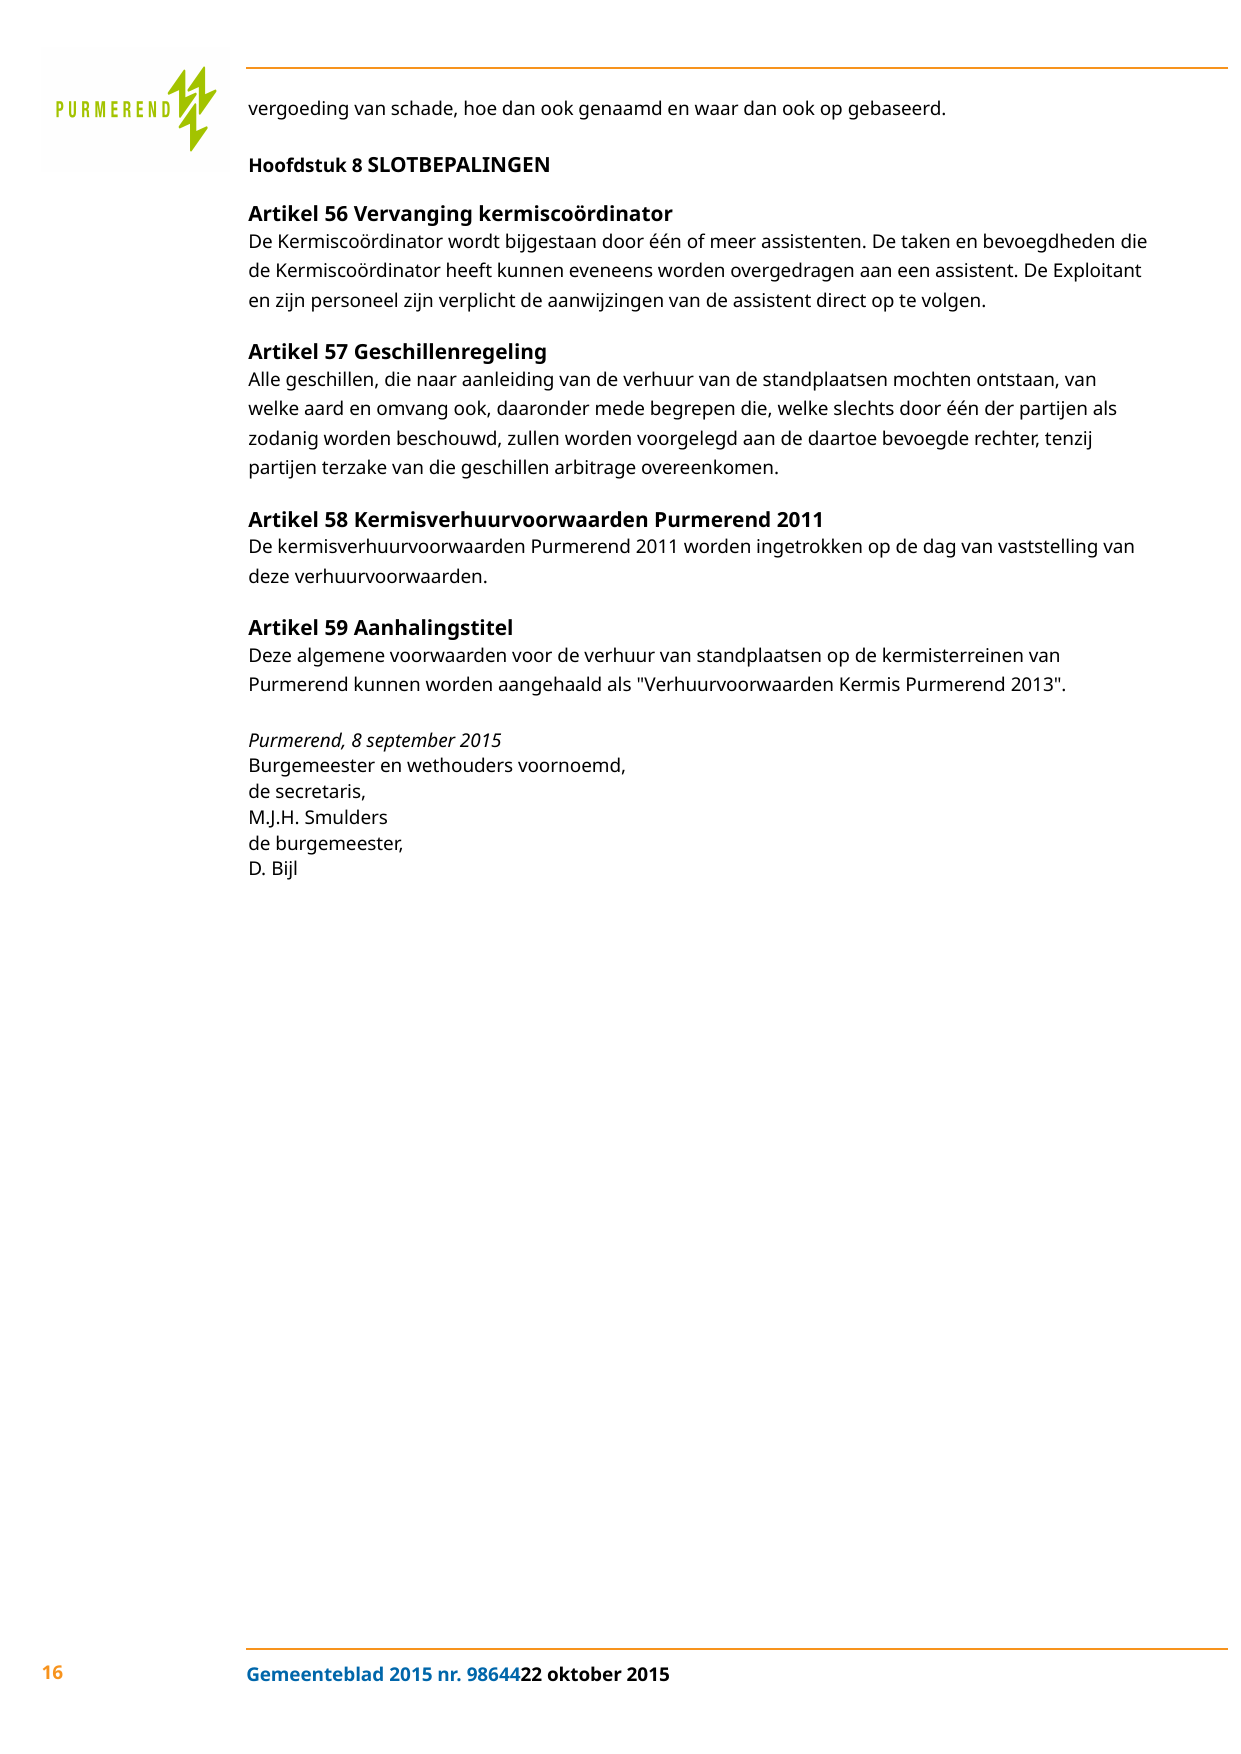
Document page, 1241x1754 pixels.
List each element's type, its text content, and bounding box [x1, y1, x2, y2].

text Purmerend, 8 september 2015 [248, 727, 1152, 752]
text Deze algemene voorwaarden voor de verhuur van standplaatsen op de kermisterreinen van Purmerend kunnen worden aangehaald als "Verhuurvoorwaarden Kermis Purmerend 2013". [248, 642, 1152, 697]
picture [41, 47, 231, 172]
text Artikel 57 Geschillenregeling [248, 337, 1152, 366]
text Burgemeester en wethouders voornoemd, [248, 752, 1152, 778]
text de burgemeester, [248, 830, 1152, 855]
text de secretaris, [248, 778, 1152, 804]
text Artikel 56 Vervanging kermiscoördinator [248, 199, 1152, 228]
text De Kermiscoördinator wordt bijgestaan door één of meer assistenten. De taken en bevoegdheden die de Kermiscoördinator heeft kunnen eveneens worden overgedragen aan een assistent. De Exploitant en zijn personeel zijn verplicht de aanwijzingen van de assistent direct op te volgen. [248, 228, 1152, 313]
text Artikel 59 Aanhalingstitel [248, 613, 1152, 642]
text Artikel 58 Kermisverhuurvoorwaarden Purmerend 2011 [248, 505, 1152, 533]
text De kermisverhuurvoorwaarden Purmerend 2011 worden ingetrokken op de dag van vaststelling van deze verhuurvoorwaarden. [248, 533, 1152, 589]
text Hoofdstuk 8 SLOTBEPALINGEN [248, 150, 1152, 178]
text Alle geschillen, die naar aanleiding van de verhuur van de standplaatsen mochten ontstaan, van welke aard en omvang ook, daaronder mede begrepen die, welke slechts door één der partijen als zodanig worden beschouwd, zullen worden voorgelegd aan de daartoe bevoegde rechter, tenzij partijen terzake van die geschillen arbitrage overeenkomen. [248, 366, 1152, 480]
text vergoeding van schade, hoe dan ook genaamd en waar dan ook op gebaseerd. [248, 95, 1152, 121]
text D. Bijl [248, 855, 1152, 881]
text M.J.H. Smulders [248, 804, 1152, 830]
